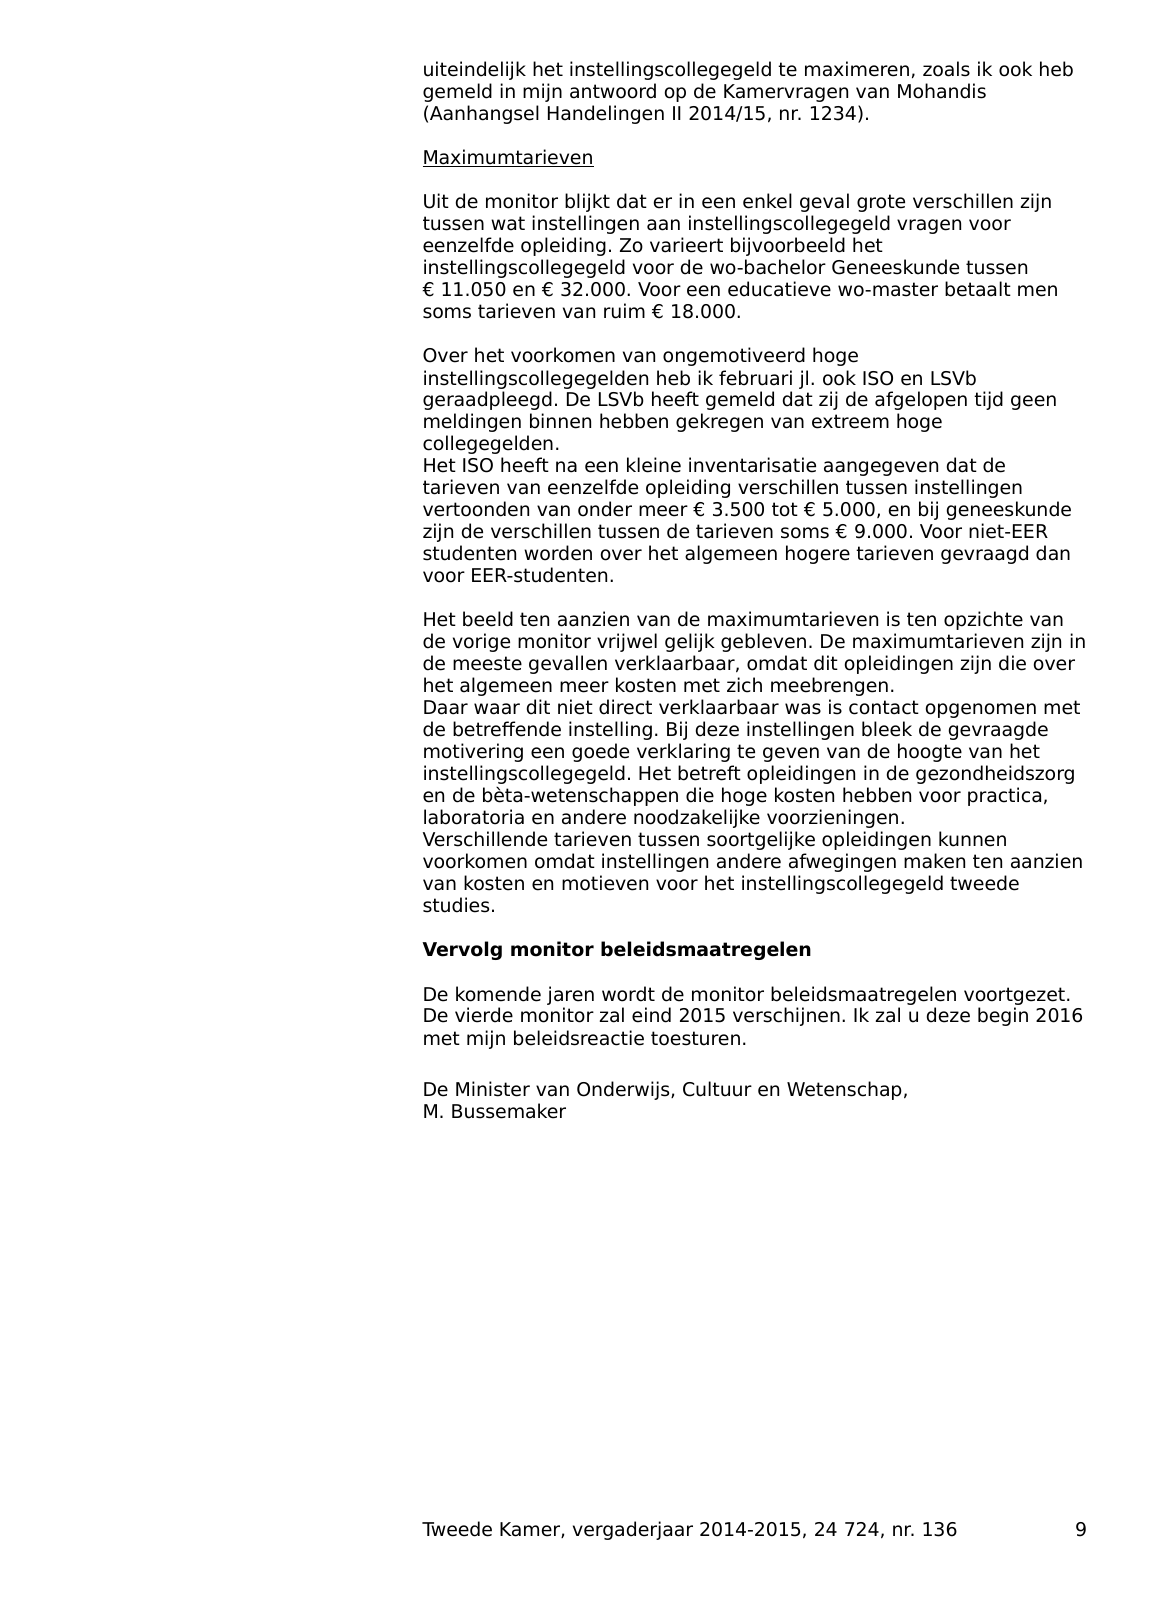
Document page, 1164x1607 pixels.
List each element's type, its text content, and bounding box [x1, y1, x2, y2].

subtitle Maximumtarieven [422, 147, 1087, 169]
text Het ISO heeft na een kleine inventarisatie aangegeven dat de tarieven van eenzelfde opleiding verschillen tussen instellingen vertoonden van onder meer € 3.500 tot € 5.000, en bij geneeskunde zijn de verschillen tussen de tarieven soms € 9.000. Voor niet-EER studenten worden over het algemeen hogere tarieven gevraagd dan voor EER-studenten. [422, 455, 1087, 587]
text De komende jaren wordt de monitor beleidsmaatregelen voortgezet. [422, 983, 1087, 1005]
text De vierde monitor zal eind 2015 verschijnen. Ik zal u deze begin 2016 met mijn beleidsreactie toesturen. [422, 1005, 1087, 1049]
text Het beeld ten aanzien van de maximumtarieven is ten opzichte van de vorige monitor vrijwel gelijk gebleven. De maximumtarieven zijn in de meeste gevallen verklaarbaar, omdat dit opleidingen zijn die over het algemeen meer kosten met zich meebrengen. [422, 609, 1087, 697]
text uiteindelijk het instellingscollegegeld te maximeren, zoals ik ook heb gemeld in mijn antwoord op de Kamervragen van Mohandis (Aanhangsel Handelingen II 2014/15, nr. 1234). [422, 59, 1087, 125]
text De Minister van Onderwijs, Cultuur en Wetenschap, M. Bussemaker [422, 1079, 1087, 1123]
text Verschillende tarieven tussen soortgelijke opleidingen kunnen voorkomen omdat instellingen andere afwegingen maken ten aanzien van kosten en motieven voor het instellingscollegegeld tweede studies. [422, 829, 1087, 917]
text Uit de monitor blijkt dat er in een enkel geval grote verschillen zijn tussen wat instellingen aan instellingscollegegeld vragen voor eenzelfde opleiding. Zo varieert bijvoorbeeld het instellingscollegegeld voor de wo-bachelor Geneeskunde tussen € 11.050 en € 32.000. Voor een educatieve wo-master betaalt men soms tarieven van ruim € 18.000. [422, 191, 1087, 323]
text Over het voorkomen van ongemotiveerd hoge instellingscollegegelden heb ik februari jl. ook ISO en LSVb geraadpleegd. De LSVb heeft gemeld dat zij de afgelopen tijd geen meldingen binnen hebben gekregen van extreem hoge collegegelden. [422, 345, 1087, 455]
text Daar waar dit niet direct verklaarbaar was is contact opgenomen met de betreffende instelling. Bij deze instellingen bleek de gevraagde motivering een goede verklaring te geven van de hoogte van het instellingscollegegeld. Het betreft opleidingen in de gezondheidszorg en de bèta-wetenschappen die hoge kosten hebben voor practica, laboratoria en andere noodzakelijke voorzieningen. [422, 697, 1087, 829]
subtitle Vervolg monitor beleidsmaatregelen [422, 939, 1087, 961]
